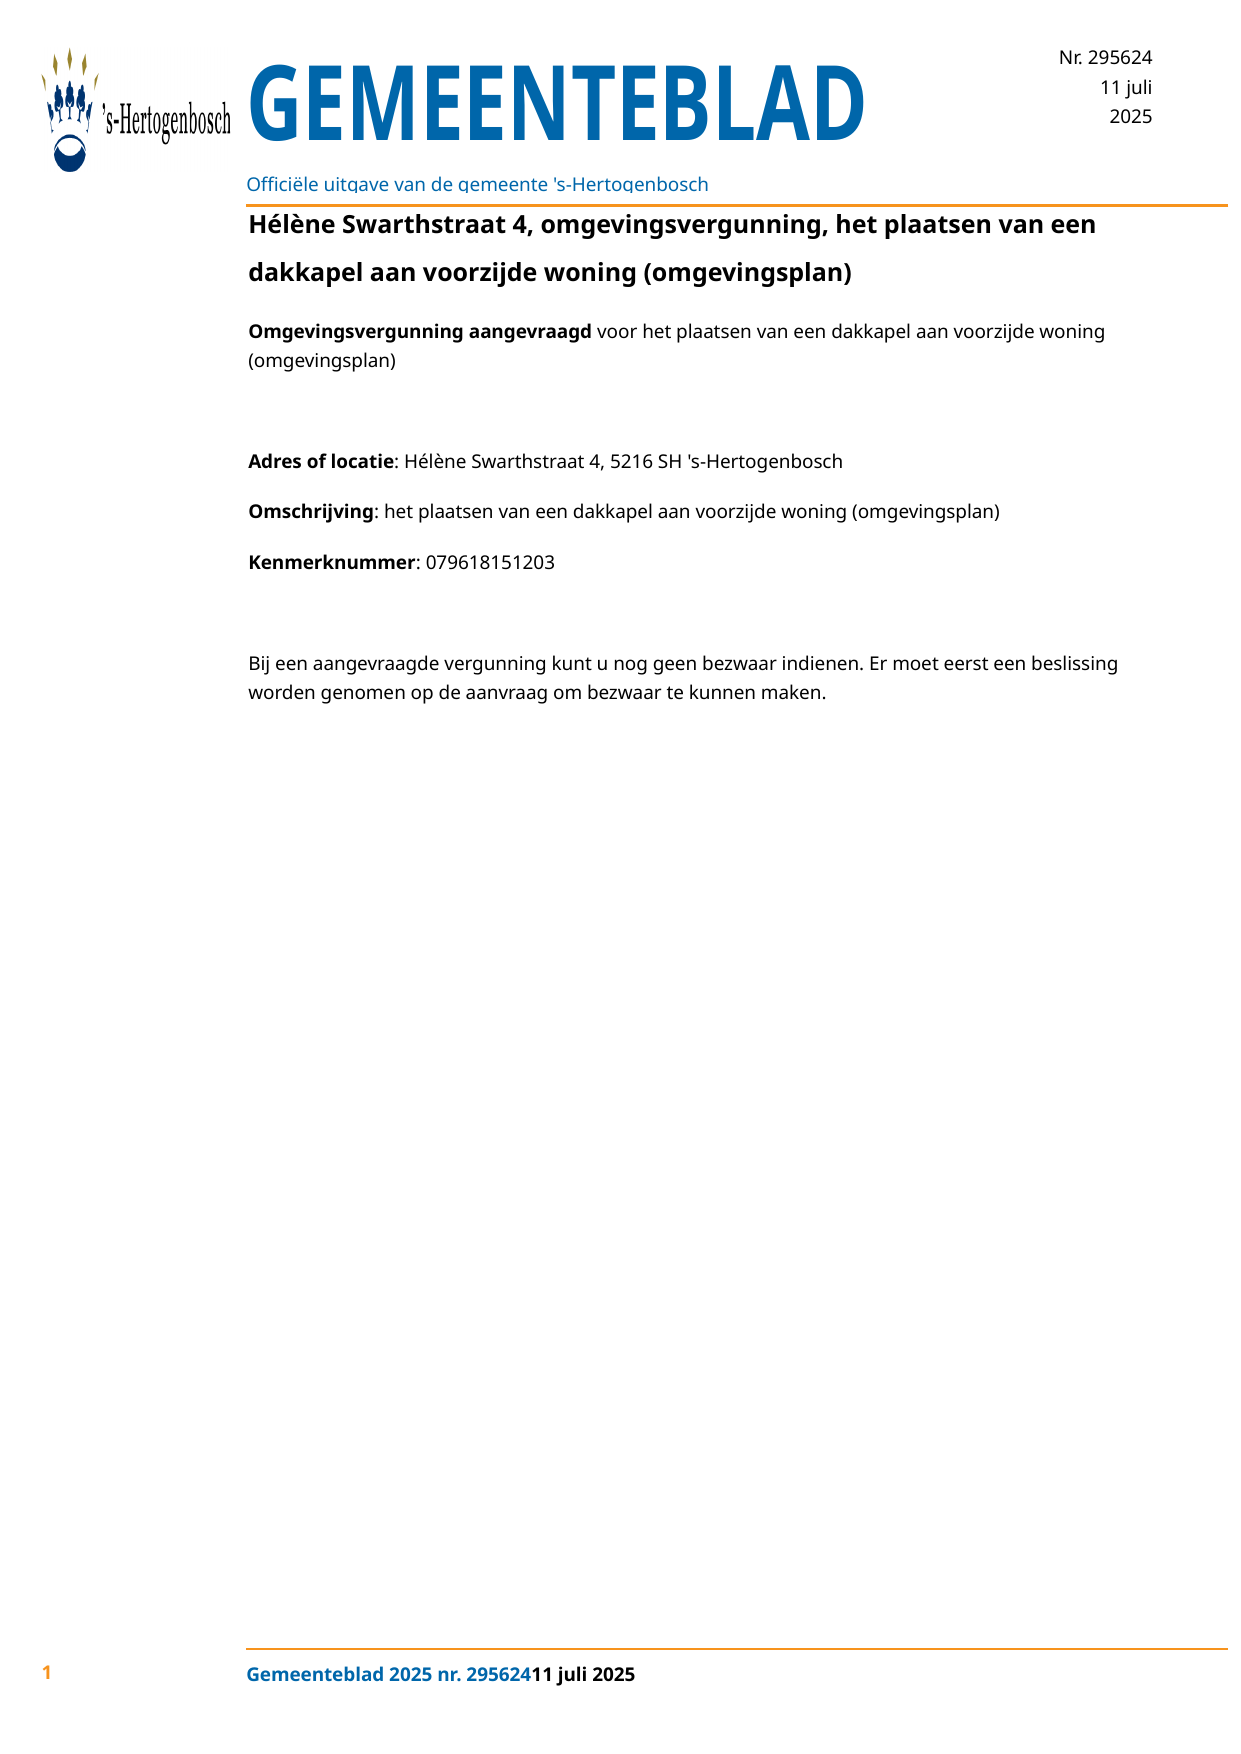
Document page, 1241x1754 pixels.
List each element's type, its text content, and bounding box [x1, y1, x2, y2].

text Omgevingsvergunning aangevraagd voor het plaatsen van een dakkapel aan voorzijde woning (omgevingsplan) [248, 318, 1152, 373]
text Kenmerknummer: 079618151203 [248, 549, 1152, 575]
text Omschrijving: het plaatsen van een dakkapel aan voorzijde woning (omgevingsplan) [248, 499, 1152, 524]
text Adres of locatie: Hélène Swarthstraat 4, 5216 SH 's-Hertogenbosch [248, 448, 1152, 474]
picture [41, 47, 231, 172]
text Bij een aangevraagde vergunning kunt u nog geen bezwaar indienen. Er moet eerst een beslissing worden genomen op de aanvraag om bezwaar te kunnen maken. [248, 650, 1152, 705]
text Hélène Swarthstraat 4, omgevingsvergunning, het plaatsen van een dakkapel aan voorzijde woning (omgevingsplan) [248, 207, 1152, 288]
